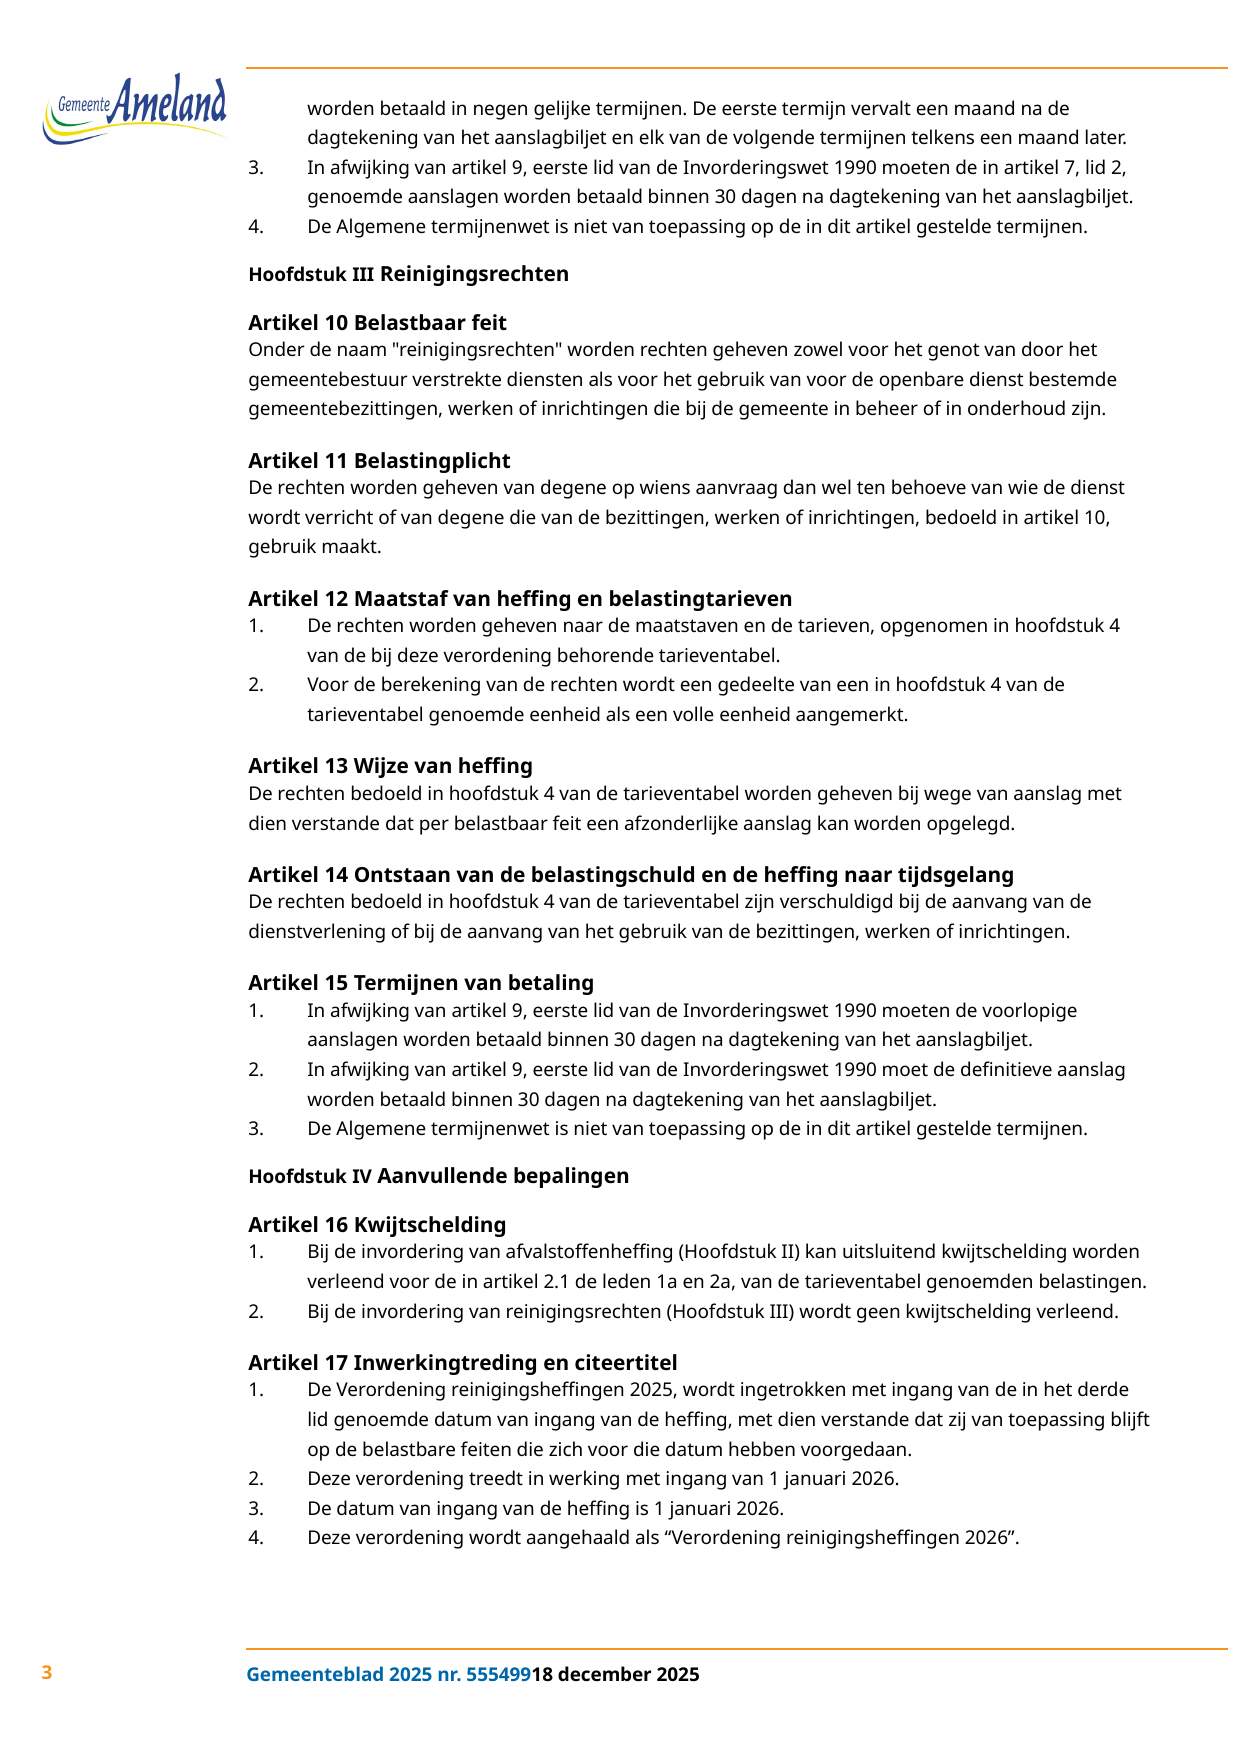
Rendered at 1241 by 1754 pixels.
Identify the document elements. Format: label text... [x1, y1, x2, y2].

text Hoofdstuk IV Aanvullende bepalingen [248, 1161, 1152, 1189]
list De Verordening reinigingsheffingen 2025, wordt ingetrokken met ingang van de in het derde lid genoemde datum van ingang van de heffing, met dien verstande dat zij van toepassing blijft op de belastbare feiten die zich voor die datum hebben voorgedaan. [248, 1377, 1152, 1462]
list In afwijking van artikel 9, eerste lid van de Invorderingswet 1990 moeten de voorlopige aanslagen worden betaald binnen 30 dagen na dagtekening van het aanslagbiljet. [248, 997, 1152, 1052]
text Artikel 11 Belastingplicht [248, 446, 1152, 474]
text De rechten bedoeld in hoofdstuk 4 van de tarieventabel zijn verschuldigd bij de aanvang van de dienstverlening of bij de aanvang van het gebruik van de bezittingen, werken of inrichtingen. [248, 888, 1152, 944]
text Artikel 13 Wijze van heffing [248, 752, 1152, 780]
list worden betaald in negen gelijke termijnen. De eerste termijn vervalt een maand na de dagtekening van het aanslagbiljet en elk van de volgende termijnen telkens een maand later. [248, 95, 1152, 150]
text Artikel 12 Maatstaf van heffing en belastingtarieven [248, 584, 1152, 612]
list De Algemene termijnenwet is niet van toepassing op de in dit artikel gestelde termijnen. [248, 213, 1152, 239]
list De datum van ingang van de heffing is 1 januari 2026. [248, 1495, 1152, 1521]
list Deze verordening wordt aangehaald als “Verordening reinigingsheffingen 2026”. [248, 1524, 1152, 1550]
list Voor de berekening van de rechten wordt een gedeelte van een in hoofdstuk 4 van de tarieventabel genoemde eenheid als een volle eenheid aangemerkt. [248, 672, 1152, 727]
list In afwijking van artikel 9, eerste lid van de Invorderingswet 1990 moet de definitieve aanslag worden betaald binnen 30 dagen na dagtekening van het aanslagbiljet. [248, 1056, 1152, 1111]
list In afwijking van artikel 9, eerste lid van de Invorderingswet 1990 moeten de in artikel 7, lid 2, genoemde aanslagen worden betaald binnen 30 dagen na dagtekening van het aanslagbiljet. [248, 154, 1152, 209]
picture [41, 47, 231, 172]
text Artikel 15 Termijnen van betaling [248, 968, 1152, 997]
text Artikel 14 Ontstaan van de belastingschuld en de heffing naar tijdsgelang [248, 860, 1152, 888]
text Artikel 10 Belastbaar feit [248, 308, 1152, 336]
text Onder de naam "reinigingsrechten" worden rechten geheven zowel voor het genot van door het gemeentebestuur verstrekte diensten als voor het gebruik van voor de openbare dienst bestemde gemeentebezittingen, werken of inrichtingen die bij de gemeente in beheer of in onderhoud zijn. [248, 336, 1152, 421]
text Artikel 17 Inwerkingtreding en citeertitel [248, 1348, 1152, 1377]
list De Algemene termijnenwet is niet van toepassing op de in dit artikel gestelde termijnen. [248, 1115, 1152, 1141]
text De rechten worden geheven van degene op wiens aanvraag dan wel ten behoeve van wie de dienst wordt verricht of van degene die van de bezittingen, werken of inrichtingen, bedoeld in artikel 10, gebruik maakt. [248, 474, 1152, 559]
text De rechten bedoeld in hoofdstuk 4 van de tarieventabel worden geheven bij wege van aanslag met dien verstande dat per belastbaar feit een afzonderlijke aanslag kan worden opgelegd. [248, 780, 1152, 835]
list Bij de invordering van afvalstoffenheffing (Hoofdstuk II) kan uitsluitend kwijtschelding worden verleend voor de in artikel 2.1 de leden 1a en 2a, van de tarieventabel genoemden belastingen. [248, 1239, 1152, 1294]
list Deze verordening treedt in werking met ingang van 1 januari 2026. [248, 1465, 1152, 1491]
text Artikel 16 Kwijtschelding [248, 1210, 1152, 1239]
list De rechten worden geheven naar de maatstaven en de tarieven, opgenomen in hoofdstuk 4 van de bij deze verordening behorende tarieventabel. [248, 612, 1152, 668]
list Bij de invordering van reinigingsrechten (Hoofdstuk III) wordt geen kwijtschelding verleend. [248, 1298, 1152, 1323]
text Hoofdstuk III Reinigingsrechten [248, 259, 1152, 287]
